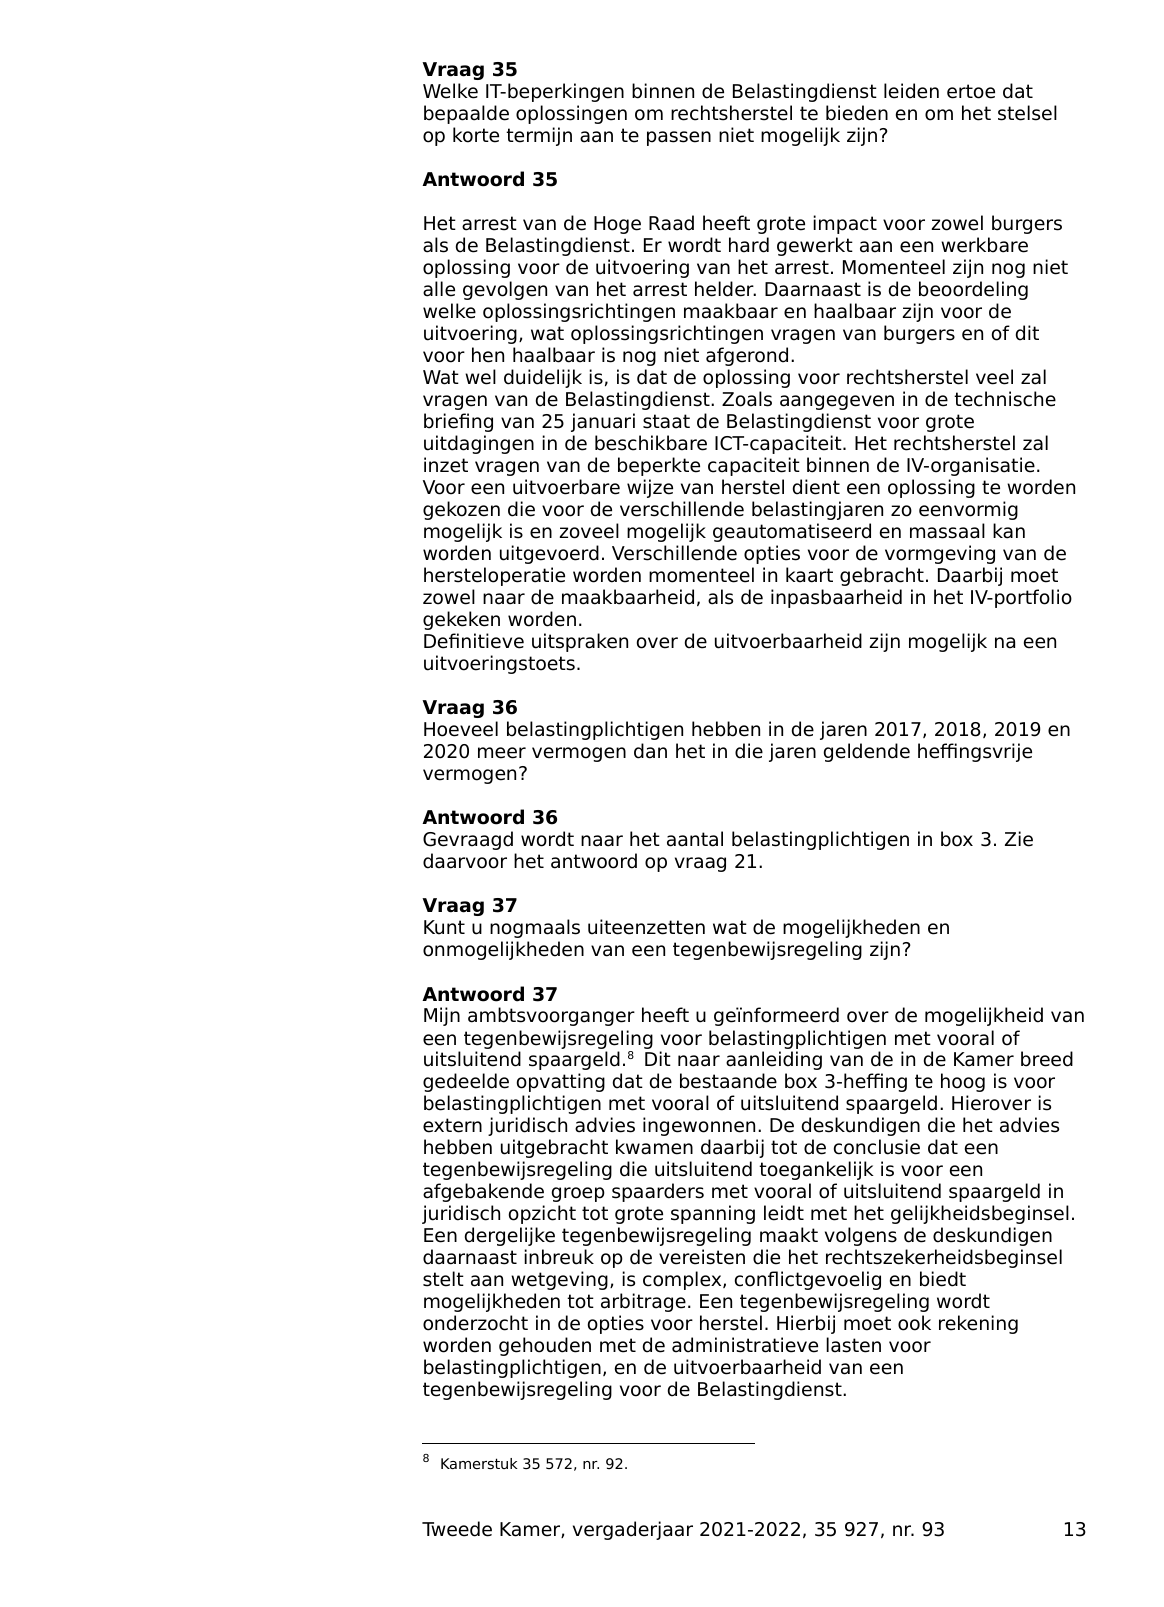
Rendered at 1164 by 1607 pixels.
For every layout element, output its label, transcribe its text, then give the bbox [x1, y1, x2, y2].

text Welke IT-beperkingen binnen de Belastingdienst leiden ertoe dat bepaalde oplossingen om rechtsherstel te bieden en om het stelsel op korte termijn aan te passen niet mogelijk zijn? [422, 81, 1087, 147]
text Het arrest van de Hoge Raad heeft grote impact voor zowel burgers als de Belastingdienst. Er wordt hard gewerkt aan een werkbare oplossing voor de uitvoering van het arrest. Momenteel zijn nog niet alle gevolgen van het arrest helder. Daarnaast is de beoordeling welke oplossingsrichtingen maakbaar en haalbaar zijn voor de uitvoering, wat oplossingsrichtingen vragen van burgers en of dit voor hen haalbaar is nog niet afgerond. [422, 213, 1087, 367]
subtitle Antwoord 37 [422, 983, 1087, 1005]
text Definitieve uitspraken over de uitvoerbaarheid zijn mogelijk na een uitvoeringstoets. [422, 631, 1087, 675]
text Wat wel duidelijk is, is dat de oplossing voor rechtsherstel veel zal vragen van de Belastingdienst. Zoals aangegeven in de technische briefing van 25 januari staat de Belastingdienst voor grote uitdagingen in de beschikbare ICT-capaciteit. Het rechtsherstel zal inzet vragen van de beperkte capaciteit binnen de IV-organisatie. Voor een uitvoerbare wijze van herstel dient een oplossing te worden gekozen die voor de verschillende belastingjaren zo eenvormig mogelijk is en zoveel mogelijk geautomatiseerd en massaal kan worden uitgevoerd. Verschillende opties voor de vormgeving van de hersteloperatie worden momenteel in kaart gebracht. Daarbij moet zowel naar de maakbaarheid, als de inpasbaarheid in het IV-portfolio gekeken worden. [422, 367, 1087, 631]
subtitle Antwoord 36 [422, 807, 1087, 829]
subtitle Vraag 35 [422, 59, 1087, 81]
subtitle Vraag 37 [422, 895, 1087, 917]
text Mijn ambtsvoorganger heeft u geïnformeerd over de mogelijkheid van een tegenbewijsregeling voor belastingplichtigen met vooral of uitsluitend spaargeld. Dit naar aanleiding van de in de Kamer breed gedeelde opvatting dat de bestaande box 3-heffing te hoog is voor belastingplichtigen met vooral of uitsluitend spaargeld. Hierover is extern juridisch advies ingewonnen. De deskundigen die het advies hebben uitgebracht kwamen daarbij tot de conclusie dat een tegenbewijsregeling die uitsluitend toegankelijk is voor een afgebakende groep spaarders met vooral of uitsluitend spaargeld in juridisch opzicht tot grote spanning leidt met het gelijkheidsbeginsel. Een dergelijke tegenbewijsregeling maakt volgens de deskundigen daarnaast inbreuk op de vereisten die het rechtszekerheidsbeginsel stelt aan wetgeving, is complex, conflictgevoelig en biedt mogelijkheden tot arbitrage. Een tegenbewijsregeling wordt onderzocht in de opties voor herstel. Hierbij moet ook rekening worden gehouden met de administratieve lasten voor belastingplichtigen, en de uitvoerbaarheid van een tegenbewijsregeling voor de Belastingdienst. [422, 1005, 1087, 1401]
text Kamerstuk 35 572, nr. 92. [422, 1452, 1087, 1474]
subtitle Vraag 36 [422, 697, 1087, 719]
subtitle Antwoord 35 [422, 169, 1087, 191]
text Hoeveel belastingplichtigen hebben in de jaren 2017, 2018, 2019 en 2020 meer vermogen dan het in die jaren geldende heffingsvrije vermogen? [422, 719, 1087, 785]
text Gevraagd wordt naar het aantal belastingplichtigen in box 3. Zie daarvoor het antwoord op vraag 21. [422, 829, 1087, 873]
text Kunt u nogmaals uiteenzetten wat de mogelijkheden en onmogelijkheden van een tegenbewijsregeling zijn? [422, 917, 1087, 961]
